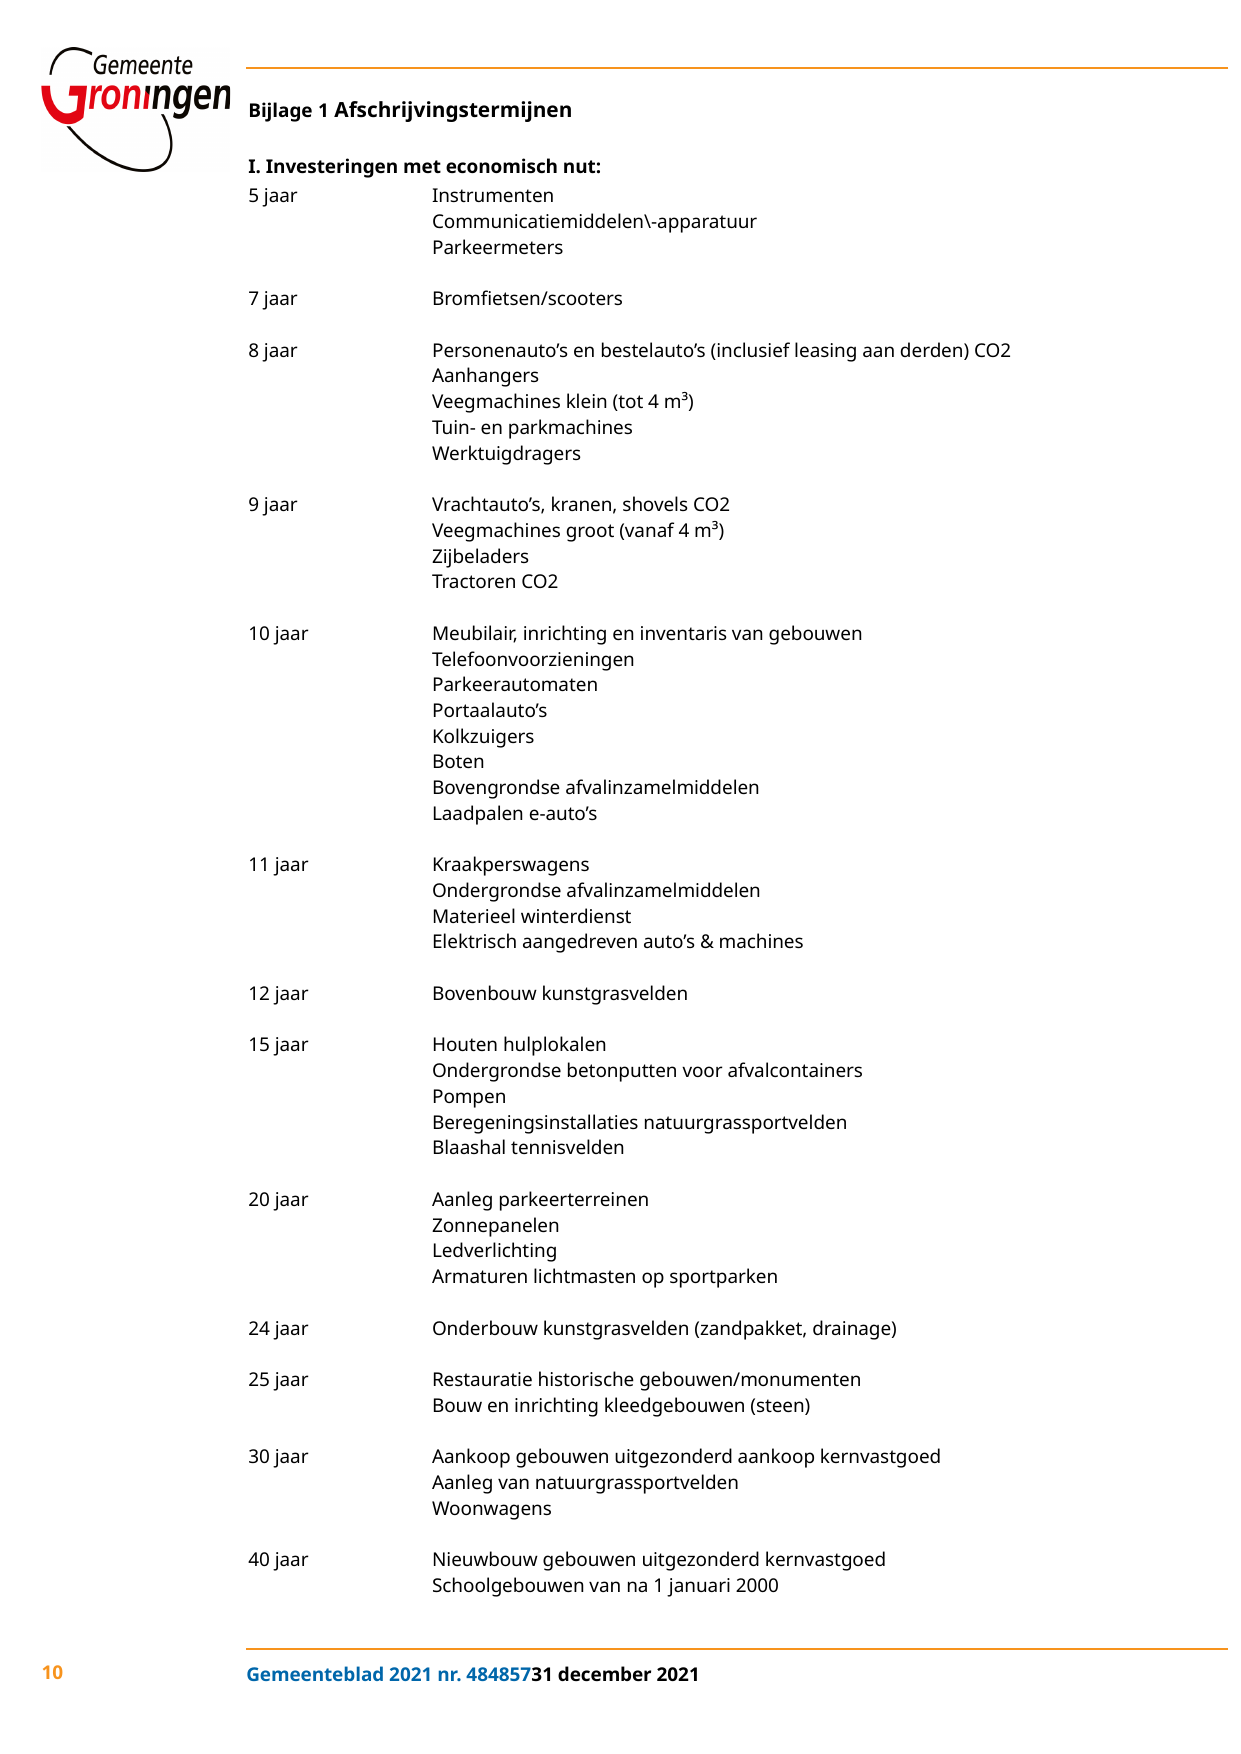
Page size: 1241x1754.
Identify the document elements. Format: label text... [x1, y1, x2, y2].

table_cell Beregeningsinstallaties natuurgrassportvelden [432, 1109, 1152, 1134]
table_cell [248, 646, 432, 671]
picture [41, 47, 231, 172]
table_cell Nieuwbouw gebouwen uitgezonderd kernvastgoed [432, 1546, 1152, 1572]
table_cell [248, 569, 432, 594]
table_cell Tractoren CO2 [432, 569, 1152, 594]
table_cell 30 jaar [248, 1443, 432, 1469]
table_cell Bovengrondse afvalinzamelmiddelen [432, 774, 1152, 800]
table_cell Aankoop gebouwen uitgezonderd aankoop kernvastgoed [432, 1443, 1152, 1469]
table_cell [432, 260, 1152, 286]
table_cell 15 jaar [248, 1032, 432, 1057]
table_cell [248, 1058, 432, 1083]
table_cell Woonwagens [432, 1495, 1152, 1521]
table_cell [248, 414, 432, 440]
table_cell Veegmachines groot (vanaf 4 m³) [432, 517, 1152, 543]
table_cell [248, 1212, 432, 1237]
table_cell [248, 671, 432, 697]
table_cell [248, 1109, 432, 1134]
table_cell [248, 517, 432, 543]
table_cell [248, 826, 432, 852]
table_cell [432, 1289, 1152, 1315]
table_cell [248, 1263, 432, 1289]
table_cell [248, 749, 432, 774]
table_cell 12 jaar [248, 980, 432, 1006]
table_cell [432, 826, 1152, 852]
table_cell [248, 234, 432, 260]
table_cell Personenauto’s en bestelauto’s (inclusief leasing aan derden) CO2 [432, 337, 1152, 363]
table_cell [248, 723, 432, 749]
table_cell Communicatiemiddelen\-apparatuur [432, 208, 1152, 234]
table_cell [248, 389, 432, 414]
table_cell [248, 1392, 432, 1418]
table_cell Elektrisch aangedreven auto’s & machines [432, 929, 1152, 954]
text I. Investeringen met economisch nut: [248, 153, 1152, 179]
table_cell [248, 440, 432, 466]
table_cell Restauratie historische gebouwen/monumenten [432, 1366, 1152, 1392]
table_cell [248, 1521, 432, 1546]
table_cell [248, 1495, 432, 1521]
table_cell Zijbeladers [432, 543, 1152, 568]
table_cell [248, 1006, 432, 1032]
table_cell [432, 1418, 1152, 1443]
table_cell [248, 260, 432, 286]
table_cell [248, 363, 432, 388]
table_cell Meubilair, inrichting en inventaris van gebouwen [432, 620, 1152, 646]
table_cell 11 jaar [248, 852, 432, 877]
table_cell Portaalauto’s [432, 697, 1152, 723]
table_cell 20 jaar [248, 1186, 432, 1212]
table_cell [248, 543, 432, 568]
table_cell 10 jaar [248, 620, 432, 646]
table_cell Bromfietsen/scooters [432, 286, 1152, 311]
table_cell Laadpalen e-auto’s [432, 800, 1152, 826]
table_cell [248, 774, 432, 800]
table_cell Veegmachines klein (tot 4 m³) [432, 389, 1152, 414]
table_cell [248, 1418, 432, 1443]
table_cell Aanhangers [432, 363, 1152, 388]
table_cell [432, 1521, 1152, 1546]
table_cell [248, 1160, 432, 1186]
text Bijlage 1 Afschrijvingstermijnen [248, 95, 1152, 123]
table_header Instrumenten [432, 183, 1152, 208]
table_cell Houten hulplokalen [432, 1032, 1152, 1057]
table_cell Aanleg parkeerterreinen [432, 1186, 1152, 1212]
table_cell Zonnepanelen [432, 1212, 1152, 1237]
table_cell [248, 1083, 432, 1109]
table_cell Onderbouw kunstgrasvelden (zandpakket, drainage) [432, 1315, 1152, 1340]
table_cell [248, 697, 432, 723]
table_cell Schoolgebouwen van na 1 januari 2000 [432, 1572, 1152, 1598]
table_cell [248, 208, 432, 234]
table_cell Materieel winterdienst [432, 903, 1152, 929]
table_cell 8 jaar [248, 337, 432, 363]
table_cell Kraakperswagens [432, 852, 1152, 877]
table_cell [248, 800, 432, 826]
table_cell [248, 1572, 432, 1598]
table_cell [248, 594, 432, 620]
table_cell Pompen [432, 1083, 1152, 1109]
table_cell Boten [432, 749, 1152, 774]
table_cell 25 jaar [248, 1366, 432, 1392]
table_cell [432, 594, 1152, 620]
table_cell 40 jaar [248, 1546, 432, 1572]
table_cell [248, 929, 432, 954]
table_cell [248, 903, 432, 929]
table_cell [248, 955, 432, 980]
table_cell Armaturen lichtmasten op sportparken [432, 1263, 1152, 1289]
table_header 5 jaar [248, 183, 432, 208]
table_cell [248, 1469, 432, 1495]
table_cell [248, 1135, 432, 1160]
table_cell Bouw en inrichting kleedgebouwen (steen) [432, 1392, 1152, 1418]
table_cell 9 jaar [248, 491, 432, 517]
table_cell Aanleg van natuurgrassportvelden [432, 1469, 1152, 1495]
table_cell Parkeerautomaten [432, 671, 1152, 697]
table_cell 24 jaar [248, 1315, 432, 1340]
table_cell [432, 466, 1152, 491]
table_cell Tuin- en parkmachines [432, 414, 1152, 440]
table_cell [432, 311, 1152, 337]
table_cell [432, 1006, 1152, 1032]
table_cell Vrachtauto’s, kranen, shovels CO2 [432, 491, 1152, 517]
table_cell [248, 1289, 432, 1315]
table_cell Parkeermeters [432, 234, 1152, 260]
table_cell Bovenbouw kunstgrasvelden [432, 980, 1152, 1006]
table_cell Ledverlichting [432, 1238, 1152, 1263]
table_cell [248, 466, 432, 491]
table_cell Telefoonvoorzieningen [432, 646, 1152, 671]
table_cell [248, 877, 432, 903]
table_cell Blaashal tennisvelden [432, 1135, 1152, 1160]
table_cell [432, 1160, 1152, 1186]
table_cell [248, 1340, 432, 1366]
table_cell Ondergrondse betonputten voor afvalcontainers [432, 1058, 1152, 1083]
table_cell [432, 955, 1152, 980]
table_cell Kolkzuigers [432, 723, 1152, 749]
table_cell [248, 1238, 432, 1263]
table_cell Werktuigdragers [432, 440, 1152, 466]
table_cell [248, 311, 432, 337]
table_cell 7 jaar [248, 286, 432, 311]
table_cell Ondergrondse afvalinzamelmiddelen [432, 877, 1152, 903]
table_cell [432, 1340, 1152, 1366]
